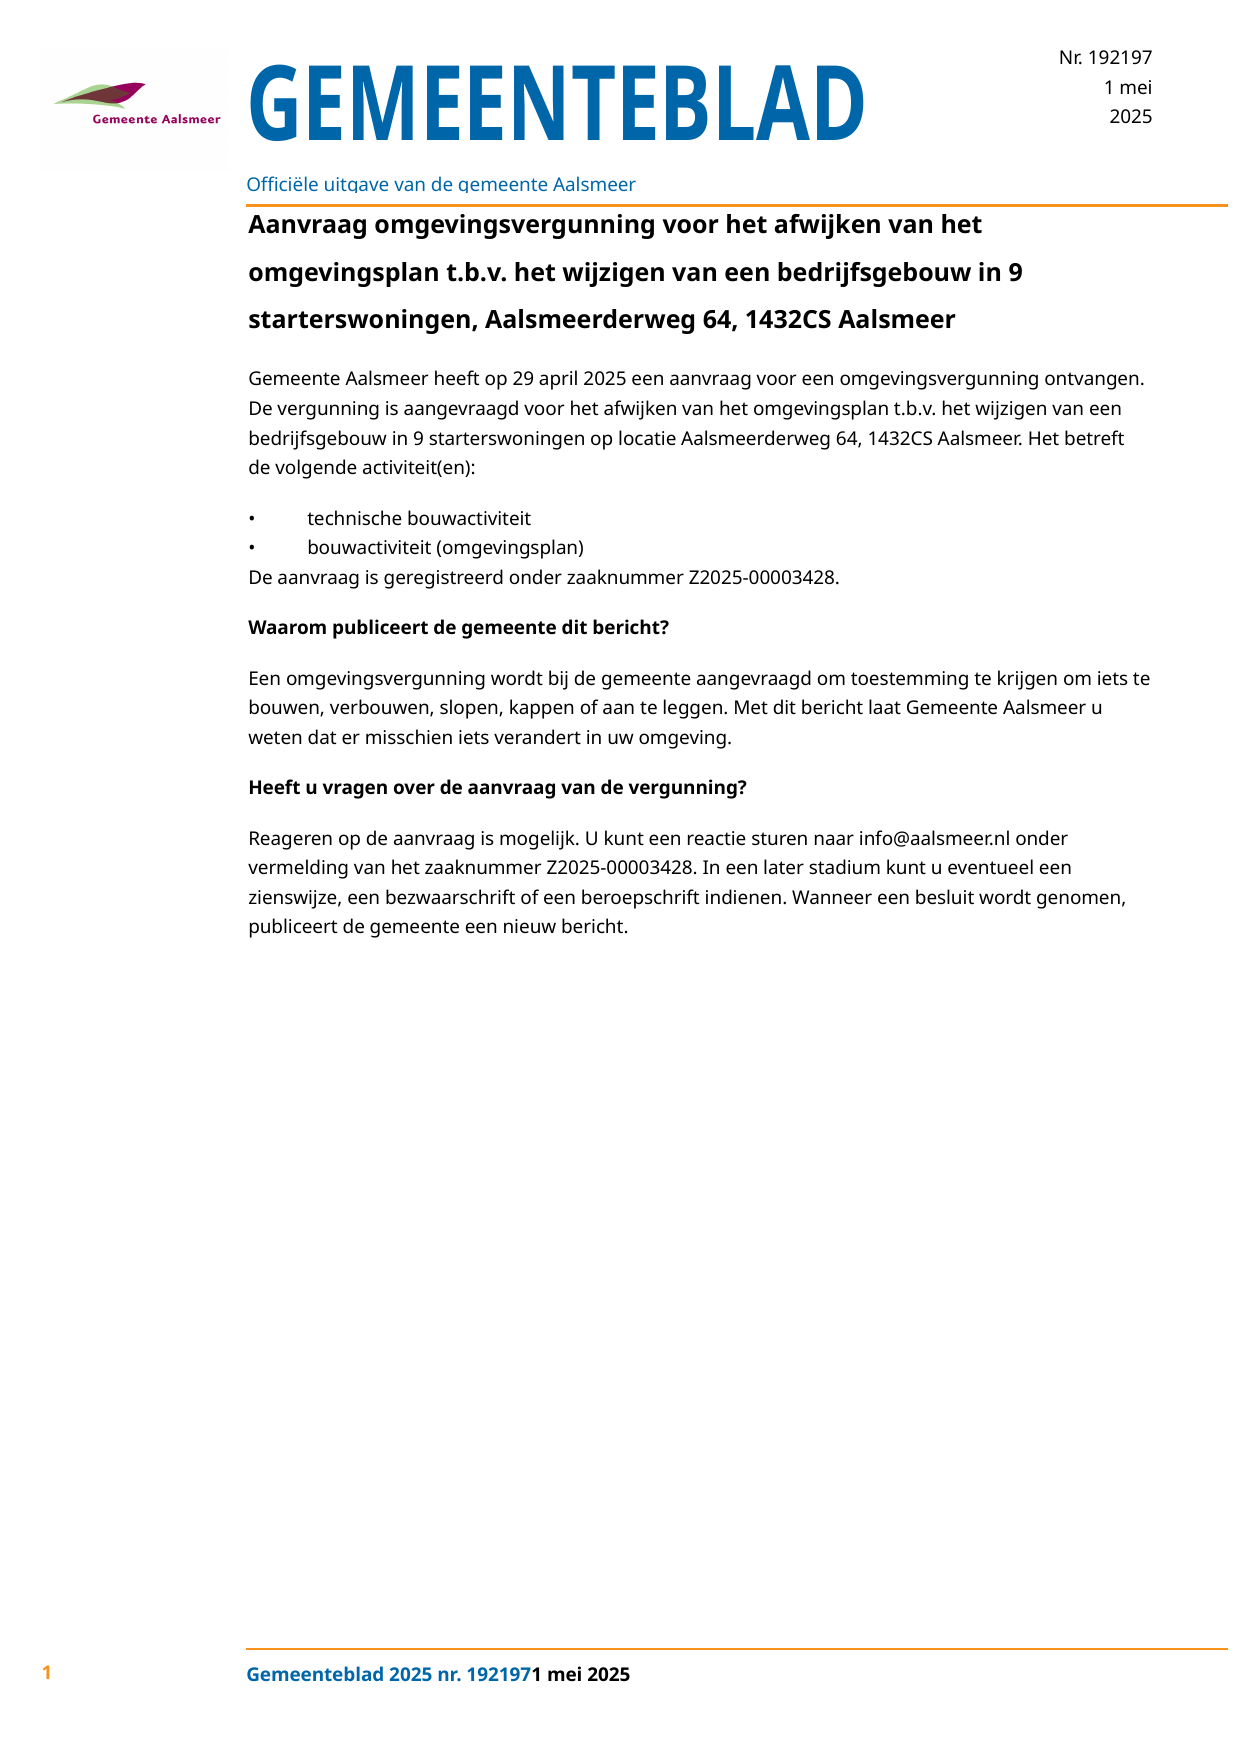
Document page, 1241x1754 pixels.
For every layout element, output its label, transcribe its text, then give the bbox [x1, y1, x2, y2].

text Gemeente Aalsmeer heeft op 29 april 2025 een aanvraag voor een omgevingsvergunning ontvangen. De vergunning is aangevraagd voor het afwijken van het omgevingsplan t.b.v. het wijzigen van een bedrijfsgebouw in 9 starterswoningen op locatie Aalsmeerderweg 64, 1432CS Aalsmeer. Het betreft de volgende activiteit(en): [248, 366, 1152, 480]
list technische bouwactiviteit [248, 505, 1152, 530]
text Waarom publiceert de gemeente dit bericht? [248, 614, 1152, 640]
text Een omgevingsvergunning wordt bij de gemeente aangevraagd om toestemming te krijgen om iets te bouwen, verbouwen, slopen, kappen of aan te leggen. Met dit bericht laat Gemeente Aalsmeer u weten dat er misschien iets verandert in uw omgeving. [248, 665, 1152, 749]
text Heeft u vragen over de aanvraag van de vergunning? [248, 774, 1152, 800]
text Reageren op de aanvraag is mogelijk. U kunt een reactie sturen naar info@aalsmeer.nl onder vermelding van het zaaknummer Z2025-00003428. In een later stadium kunt u eventueel een zienswijze, een bezwaarschrift of een beroepschrift indienen. Wanneer een besluit wordt genomen, publiceert de gemeente een nieuw bericht. [248, 825, 1152, 939]
text De aanvraag is geregistreerd onder zaaknummer Z2025-00003428. [248, 564, 1152, 589]
text Aanvraag omgevingsvergunning voor het afwijken van het omgevingsplan t.b.v. het wijzigen van een bedrijfsgebouw in 9 starterswoningen, Aalsmeerderweg 64, 1432CS Aalsmeer [248, 207, 1152, 336]
picture [41, 47, 231, 172]
list bouwactiviteit (omgevingsplan) [248, 534, 1152, 560]
